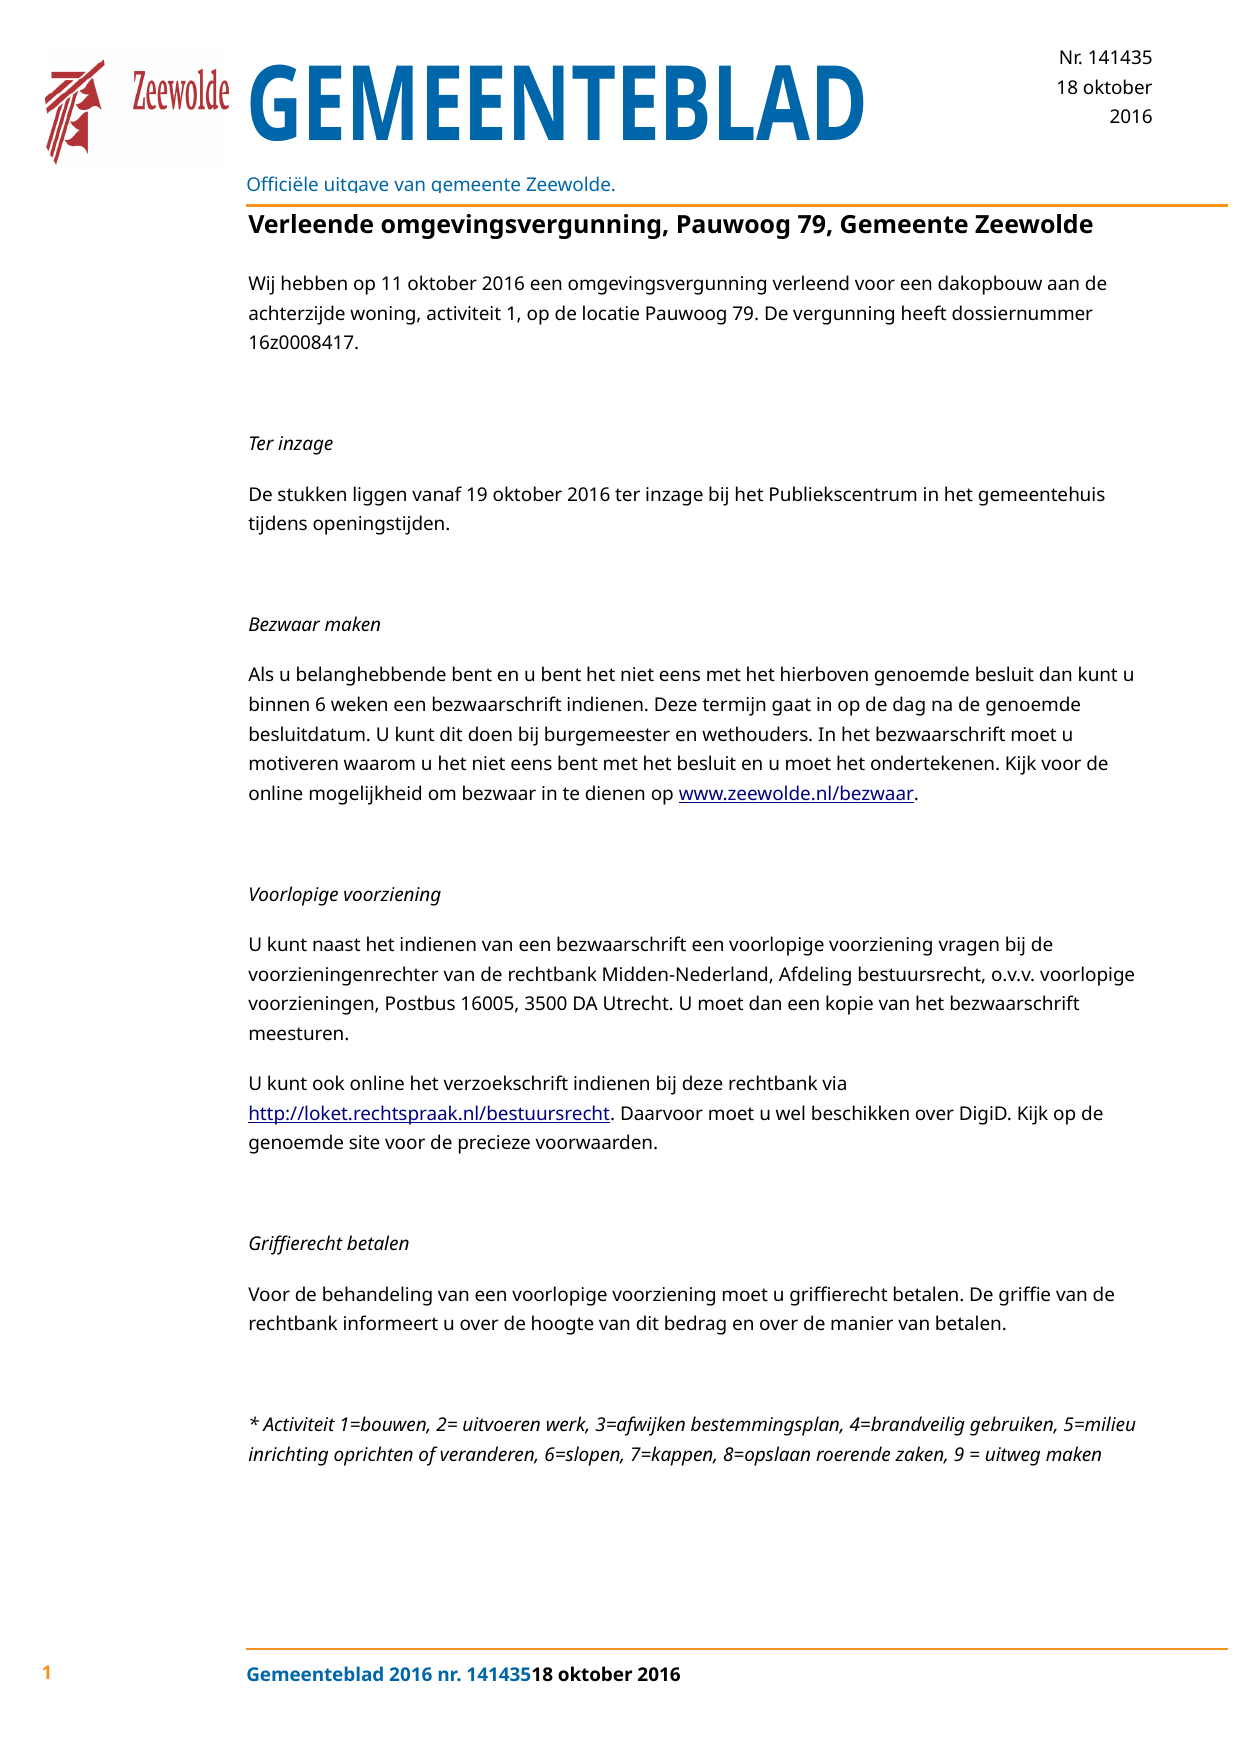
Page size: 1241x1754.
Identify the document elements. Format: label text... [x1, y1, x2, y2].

text U kunt ook online het verzoekschrift indienen bij deze rechtbank via http://loket.rechtspraak.nl/bestuursrecht. Daarvoor moet u wel beschikken over DigiD. Kijk op de genoemde site voor de precieze voorwaarden. [248, 1070, 1152, 1155]
text Voor de behandeling van een voorlopige voorziening moet u griffierecht betalen. De griffie van de rechtbank informeert u over de hoogte van dit bedrag en over de manier van betalen. [248, 1281, 1152, 1336]
text Griffierecht betalen [248, 1230, 1152, 1256]
text De stukken liggen vanaf 19 oktober 2016 ter inzage bij het Publiekscentrum in het gemeentehuis tijdens openingstijden. [248, 481, 1152, 536]
picture [41, 47, 231, 172]
text Ter inzage [248, 430, 1152, 456]
text Wij hebben op 11 oktober 2016 een omgevingsvergunning verleend voor een dakopbouw aan de achterzijde woning, activiteit 1, op de locatie Pauwoog 79. De vergunning heeft dossiernummer 16z0008417. [248, 270, 1152, 355]
text U kunt naast het indienen van een bezwaarschrift een voorlopige voorziening vragen bij de voorzieningenrechter van de rechtbank Midden-Nederland, Afdeling bestuursrecht, o.v.v. voorlopige voorzieningen, Postbus 16005, 3500 DA Utrecht. U moet dan een kopie van het bezwaarschrift meesturen. [248, 931, 1152, 1046]
text Verleende omgevingsvergunning, Pauwoog 79, Gemeente Zeewolde [248, 207, 1152, 241]
text Voorlopige voorziening [248, 881, 1152, 906]
text Bezwaar maken [248, 611, 1152, 637]
text Als u belanghebbende bent en u bent het niet eens met het hierboven genoemde besluit dan kunt u binnen 6 weken een bezwaarschrift indienen. Deze termijn gaat in op de dag na de genoemde besluitdatum. U kunt dit doen bij burgemeester en wethouders. In het bezwaarschrift moet u motiveren waarom u het niet eens bent met het besluit en u moet het ondertekenen. Kijk voor de online mogelijkheid om bezwaar in te dienen op www.zeewolde.nl/bezwaar. [248, 662, 1152, 806]
text * Activiteit 1=bouwen, 2= uitvoeren werk, 3=afwijken bestemmingsplan, 4=brandveilig gebruiken, 5=milieu inrichting oprichten of veranderen, 6=slopen, 7=kappen, 8=opslaan roerende zaken, 9 = uitweg maken [248, 1411, 1152, 1466]
